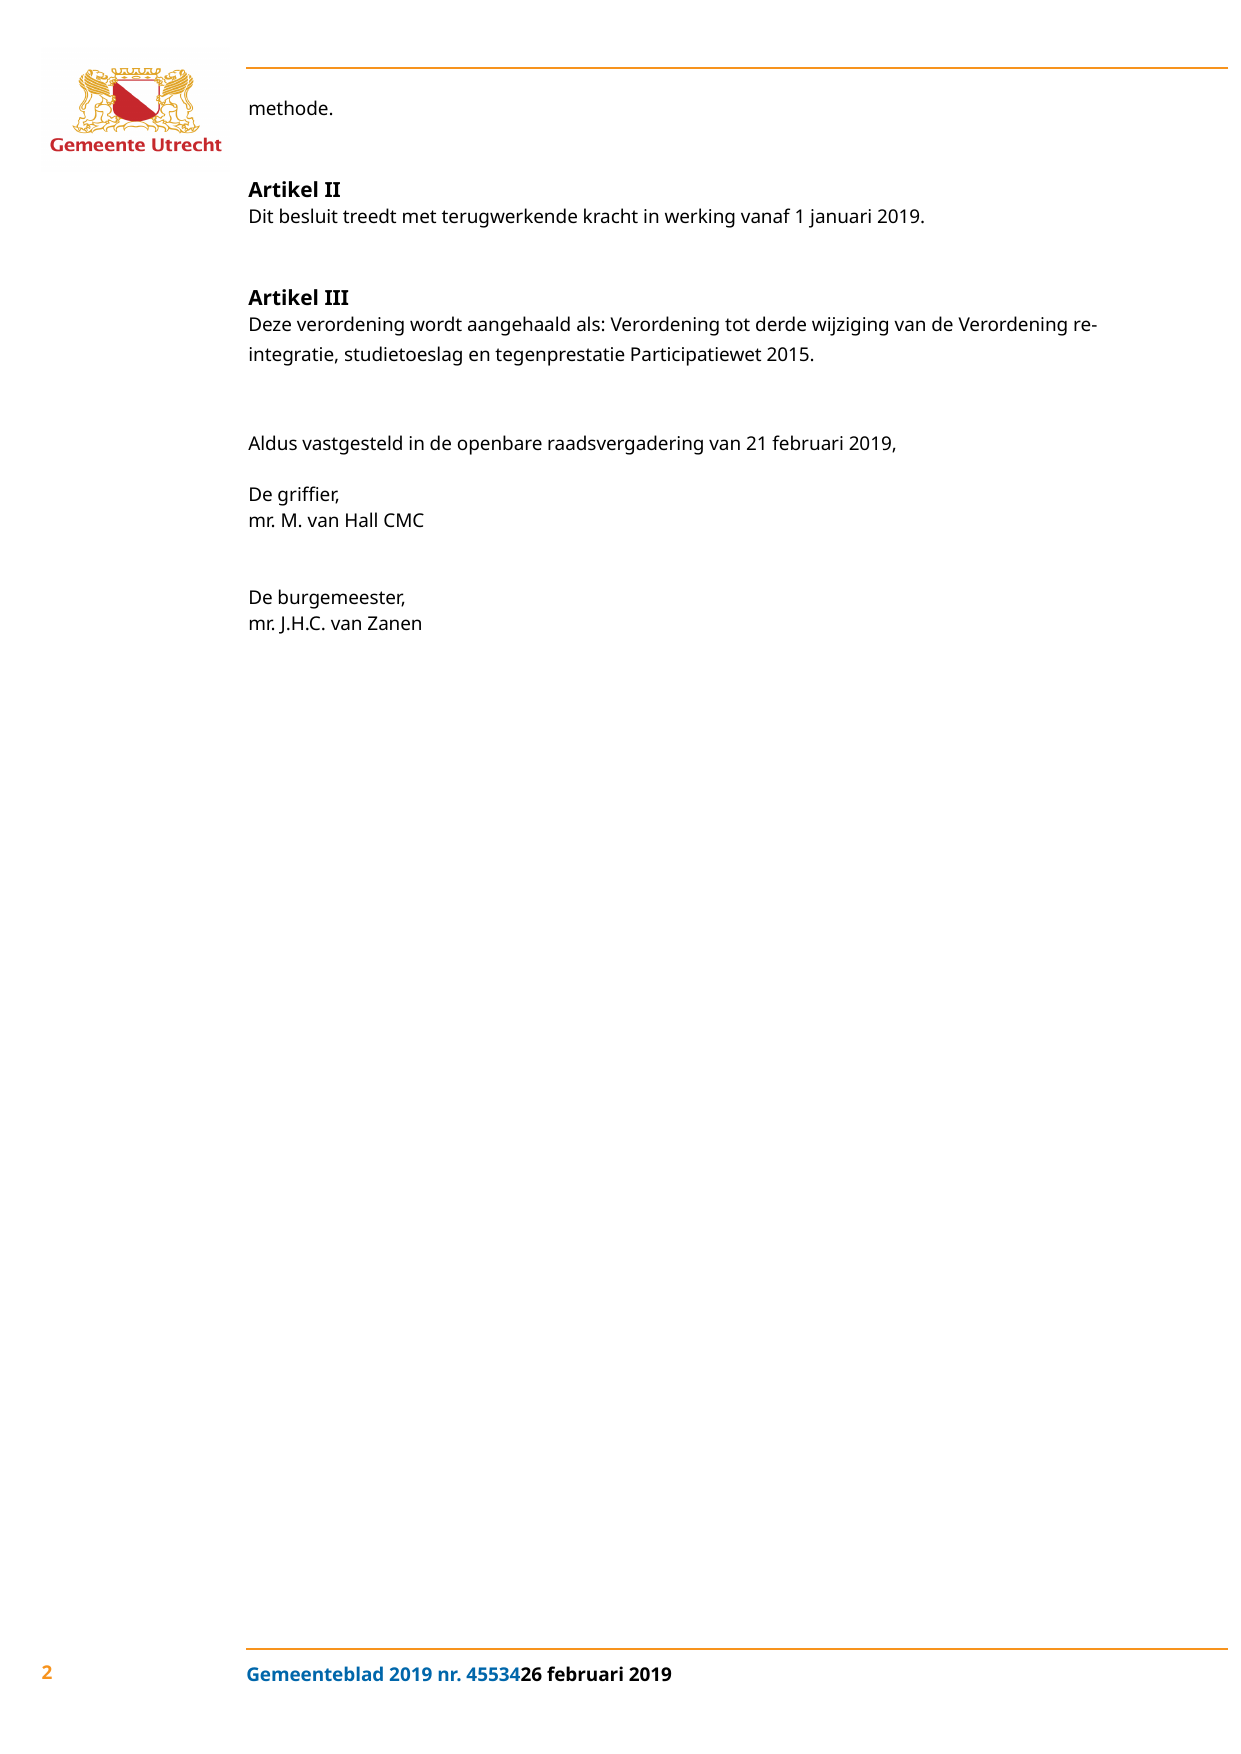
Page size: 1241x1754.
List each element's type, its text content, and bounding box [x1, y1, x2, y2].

text De burgemeester, [248, 584, 1152, 610]
text Aldus vastgesteld in de openbare raadsvergadering van 21 februari 2019, [248, 430, 1152, 456]
text mr. J.H.C. van Zanen [248, 610, 1152, 636]
text De griffier, [248, 481, 1152, 507]
text mr. M. van Hall CMC [248, 507, 1152, 533]
picture [41, 47, 231, 172]
text methode. [248, 95, 1152, 121]
text Artikel III [248, 283, 1152, 312]
text Artikel II [248, 175, 1152, 203]
text Deze verordening wordt aangehaald als: Verordening tot derde wijziging van de Verordening re-integratie, studietoeslag en tegenprestatie Participatiewet 2015. [248, 312, 1152, 367]
text Dit besluit treedt met terugwerkende kracht in werking vanaf 1 januari 2019. [248, 203, 1152, 229]
